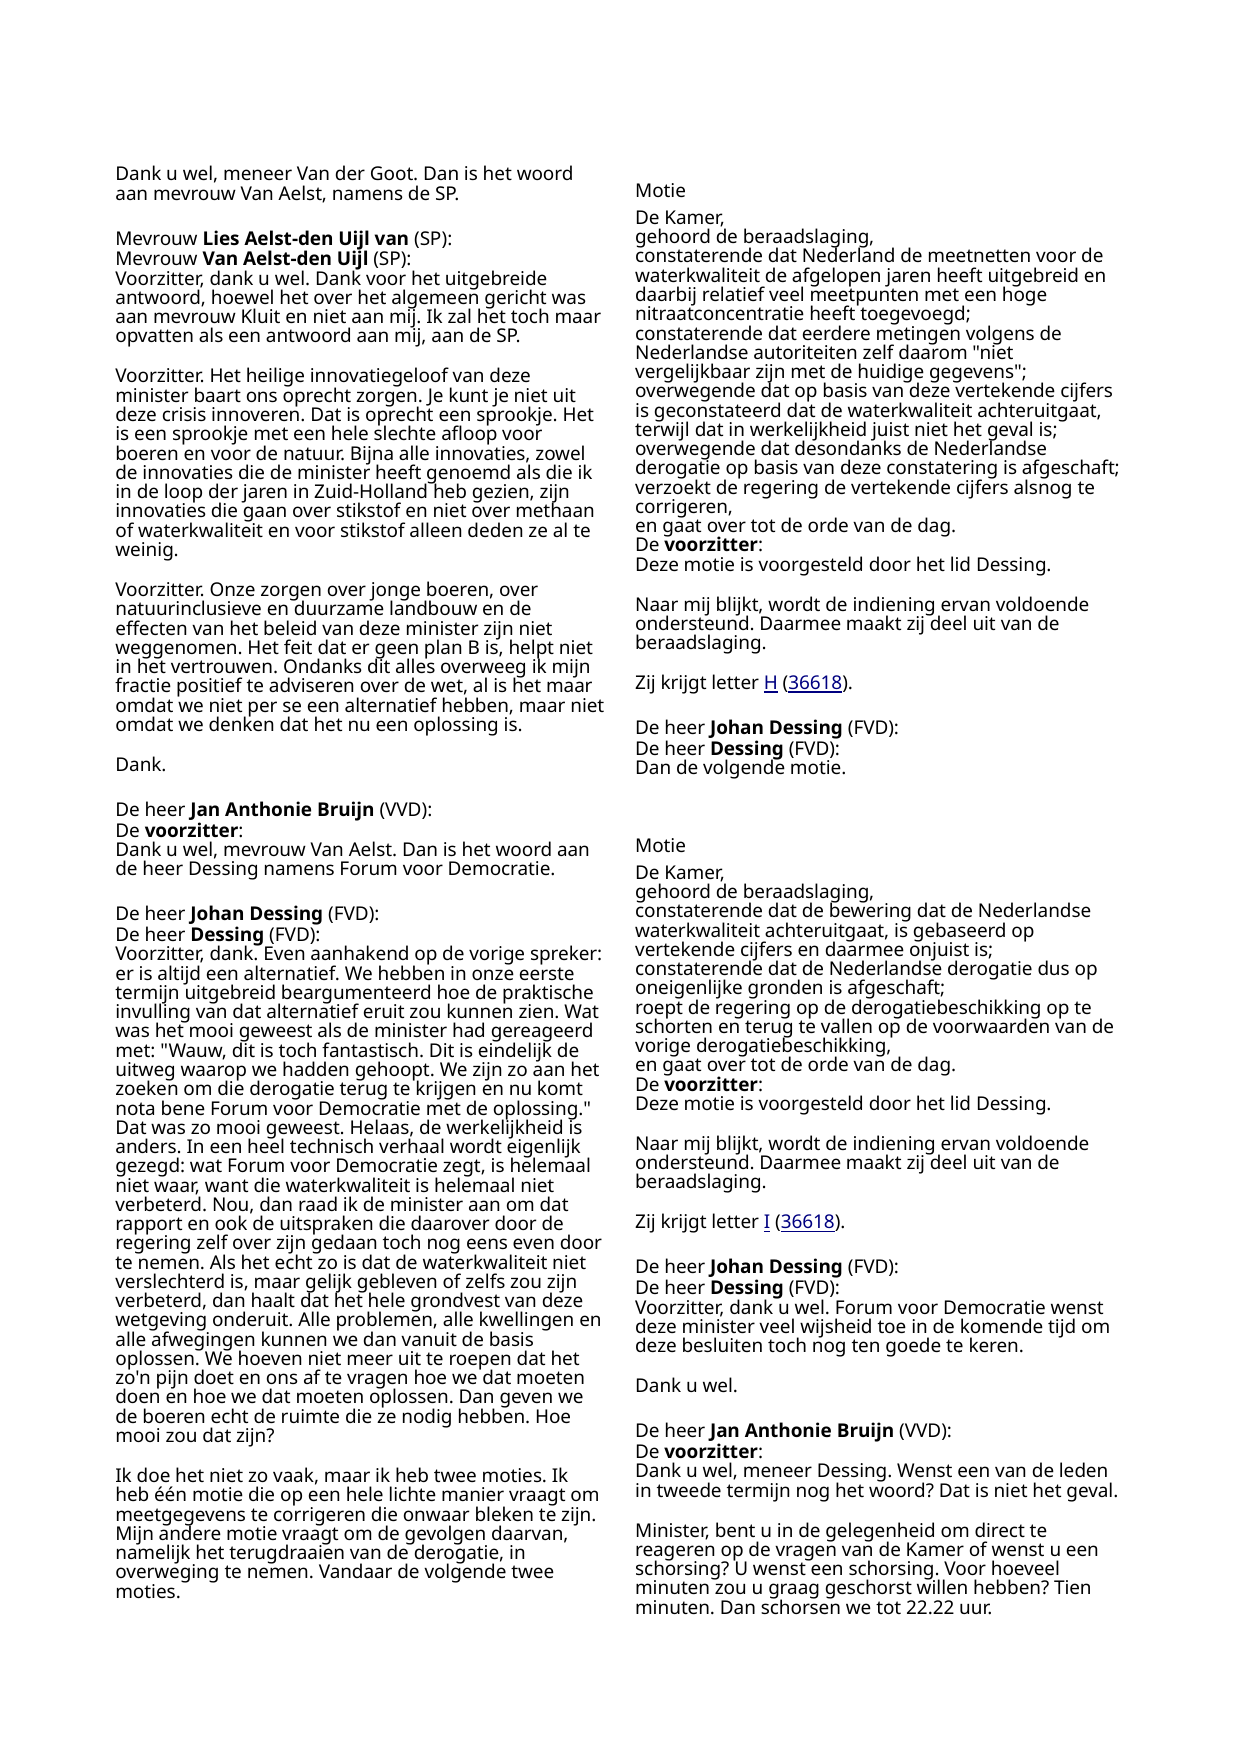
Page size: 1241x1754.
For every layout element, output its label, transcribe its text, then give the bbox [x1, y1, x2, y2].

text constaterende dat de Nederlandse derogatie dus op oneigenlijke gronden is afgeschaft; [635, 960, 1125, 999]
text Voorzitter, dank. Even aanhakend op de vorige spreker: er is altijd een alternatief. We hebben in onze eerste termijn uitgebreid beargumenteerd hoe de praktische invulling van dat alternatief eruit zou kunnen zien. Wat was het mooi geweest als de minister had gereageerd met: "Wauw, dit is toch fantastisch. Dit is eindelijk de uitweg waarop we hadden gehoopt. We zijn zo aan het zoeken om die derogatie terug te krijgen en nu komt nota bene Forum voor Democratie met de oplossing." Dat was zo mooi geweest. Helaas, de werkelijkheid is anders. In een heel technisch verhaal wordt eigenlijk gezegd: wat Forum voor Democratie zegt, is helemaal niet waar, want die waterkwaliteit is helemaal niet verbeterd. Nou, dan raad ik de minister aan om dat rapport en ook de uitspraken die daarover door de regering zelf over zijn gedaan toch nog eens even door te nemen. Als het echt zo is dat de waterkwaliteit niet verslechterd is, maar gelijk gebleven of zelfs zou zijn verbeterd, dan haalt dat het hele grondvest van deze wetgeving onderuit. Alle problemen, alle kwellingen en alle afwegingen kunnen we dan vanuit de basis oplossen. We hoeven niet meer uit te roepen dat het zo'n pijn doet en ons af te vragen hoe we dat moeten doen en hoe we dat moeten oplossen. Dan geven we de boeren echt de ruimte die ze nodig hebben. Hoe mooi zou dat zijn? [115, 945, 605, 1446]
text De voorzitter: [635, 1443, 1125, 1462]
text Dank u wel, meneer Dessing. Wenst een van de leden in tweede termijn nog het woord? Dat is niet het geval. [635, 1462, 1125, 1501]
text constaterende dat eerdere metingen volgens de Nederlandse autoriteiten zelf daarom "niet vergelijkbaar zijn met de huidige gegevens"; [635, 324, 1125, 382]
text Motie [635, 177, 1125, 203]
text De heer Johan Dessing (FVD): [635, 1254, 1125, 1279]
text De voorzitter: [635, 1076, 1125, 1095]
text Voorzitter, dank u wel. Dank voor het uitgebreide antwoord, hoewel het over het algemeen gericht was aan mevrouw Kluit en niet aan mij. Ik zal het toch maar opvatten als een antwoord aan mij, aan de SP. [115, 270, 605, 347]
text gehoord de beraadslaging, [635, 228, 1125, 247]
text Voorzitter, dank u wel. Forum voor Democratie wenst deze minister veel wijsheid toe in de komende tijd om deze besluiten toch nog ten goede te keren. [635, 1299, 1125, 1356]
text constaterende dat de bewering dat de Nederlandse waterkwaliteit achteruitgaat, is gebaseerd op vertekende cijfers en daarmee onjuist is; [635, 902, 1125, 960]
text Deze motie is voorgesteld door het lid Dessing. [635, 556, 1125, 575]
text gehoord de beraadslaging, [635, 883, 1125, 902]
text Zij krijgt letter H (36618). [635, 674, 1125, 693]
text Dank u wel. [635, 1377, 1125, 1396]
text Motie [635, 832, 1125, 858]
text De Kamer, [635, 209, 1125, 228]
text Dank u wel, mevrouw Van Aelst. Dan is het woord aan de heer Dessing namens Forum voor Democratie. [115, 841, 605, 879]
text roept de regering op de derogatiebeschikking op te schorten en terug te vallen op de voorwaarden van de vorige derogatiebeschikking, [635, 999, 1125, 1056]
text Dan de volgende motie. [635, 759, 1125, 779]
text overwegende dat desondanks de Nederlandse derogatie op basis van deze constatering is afgeschaft; [635, 440, 1125, 479]
text verzoekt de regering de vertekende cijfers alsnog te corrigeren, [635, 479, 1125, 517]
text Voorzitter. Het heilige innovatiegeloof van deze minister baart ons oprecht zorgen. Je kunt je niet uit deze crisis innoveren. Dat is oprecht een sprookje. Het is een sprookje met een hele slechte afloop voor boeren en voor de natuur. Bijna alle innovaties, zowel de innovaties die de minister heeft genoemd als die ik in de loop der jaren in Zuid-Holland heb gezien, zijn innovaties die gaan over stikstof en niet over methaan of waterkwaliteit en voor stikstof alleen deden ze al te weinig. [115, 367, 605, 560]
text Naar mij blijkt, wordt de indiening ervan voldoende ondersteund. Daarmee maakt zij deel uit van de beraadslaging. [635, 596, 1125, 653]
text De heer Dessing (FVD): [635, 740, 1125, 759]
text Minister, bent u in de gelegenheid om direct te reageren op de vragen van de Kamer of wenst u een schorsing? U wenst een schorsing. Voor hoeveel minuten zou u graag geschorst willen hebben? Tien minuten. Dan schorsen we tot 22.22 uur. [635, 1522, 1125, 1618]
text De heer Johan Dessing (FVD): [635, 714, 1125, 740]
text De heer Dessing (FVD): [115, 926, 605, 945]
text Ik doe het niet zo vaak, maar ik heb twee moties. Ik heb één motie die op een hele lichte manier vraagt om meetgegevens te corrigeren die onwaar bleken te zijn. Mijn andere motie vraagt om de gevolgen daarvan, namelijk het terugdraaien van de derogatie, in overweging te nemen. Vandaar de volgende twee moties. [115, 1467, 605, 1602]
text constaterende dat Nederland de meetnetten voor de waterkwaliteit de afgelopen jaren heeft uitgebreid en daarbij relatief veel meetpunten met een hoge nitraatconcentratie heeft toegevoegd; [635, 247, 1125, 324]
text De heer Johan Dessing (FVD): [115, 900, 605, 926]
text en gaat over tot de orde van de dag. [635, 517, 1125, 536]
text Zij krijgt letter I (36618). [635, 1213, 1125, 1233]
text Naar mij blijkt, wordt de indiening ervan voldoende ondersteund. Daarmee maakt zij deel uit van de beraadslaging. [635, 1135, 1125, 1193]
text Voorzitter. Onze zorgen over jonge boeren, over natuurinclusieve en duurzame landbouw en de effecten van het beleid van deze minister zijn niet weggenomen. Het feit dat er geen plan B is, helpt niet in het vertrouwen. Ondanks dit alles overweeg ik mijn fractie positief te adviseren over de wet, al is het maar omdat we niet per se een alternatief hebben, maar niet omdat we denken dat het nu een oplossing is. [115, 581, 605, 735]
text en gaat over tot de orde van de dag. [635, 1056, 1125, 1076]
text De heer Dessing (FVD): [635, 1279, 1125, 1299]
text Mevrouw Van Aelst-den Uijl (SP): [115, 250, 605, 270]
text overwegende dat op basis van deze vertekende cijfers is geconstateerd dat de waterkwaliteit achteruitgaat, terwijl dat in werkelijkheid juist niet het geval is; [635, 382, 1125, 440]
text Dank u wel, meneer Van der Goot. Dan is het woord aan mevrouw Van Aelst, namens de SP. [115, 165, 605, 204]
text De voorzitter: [635, 536, 1125, 556]
text Dank. [115, 756, 605, 775]
text Deze motie is voorgesteld door het lid Dessing. [635, 1095, 1125, 1114]
text Mevrouw Lies Aelst-den Uijl van (SP): [115, 225, 605, 250]
text De heer Jan Anthonie Bruijn (VVD): [115, 796, 605, 822]
text De voorzitter: [115, 822, 605, 841]
text De Kamer, [635, 864, 1125, 883]
text De heer Jan Anthonie Bruijn (VVD): [635, 1417, 1125, 1443]
